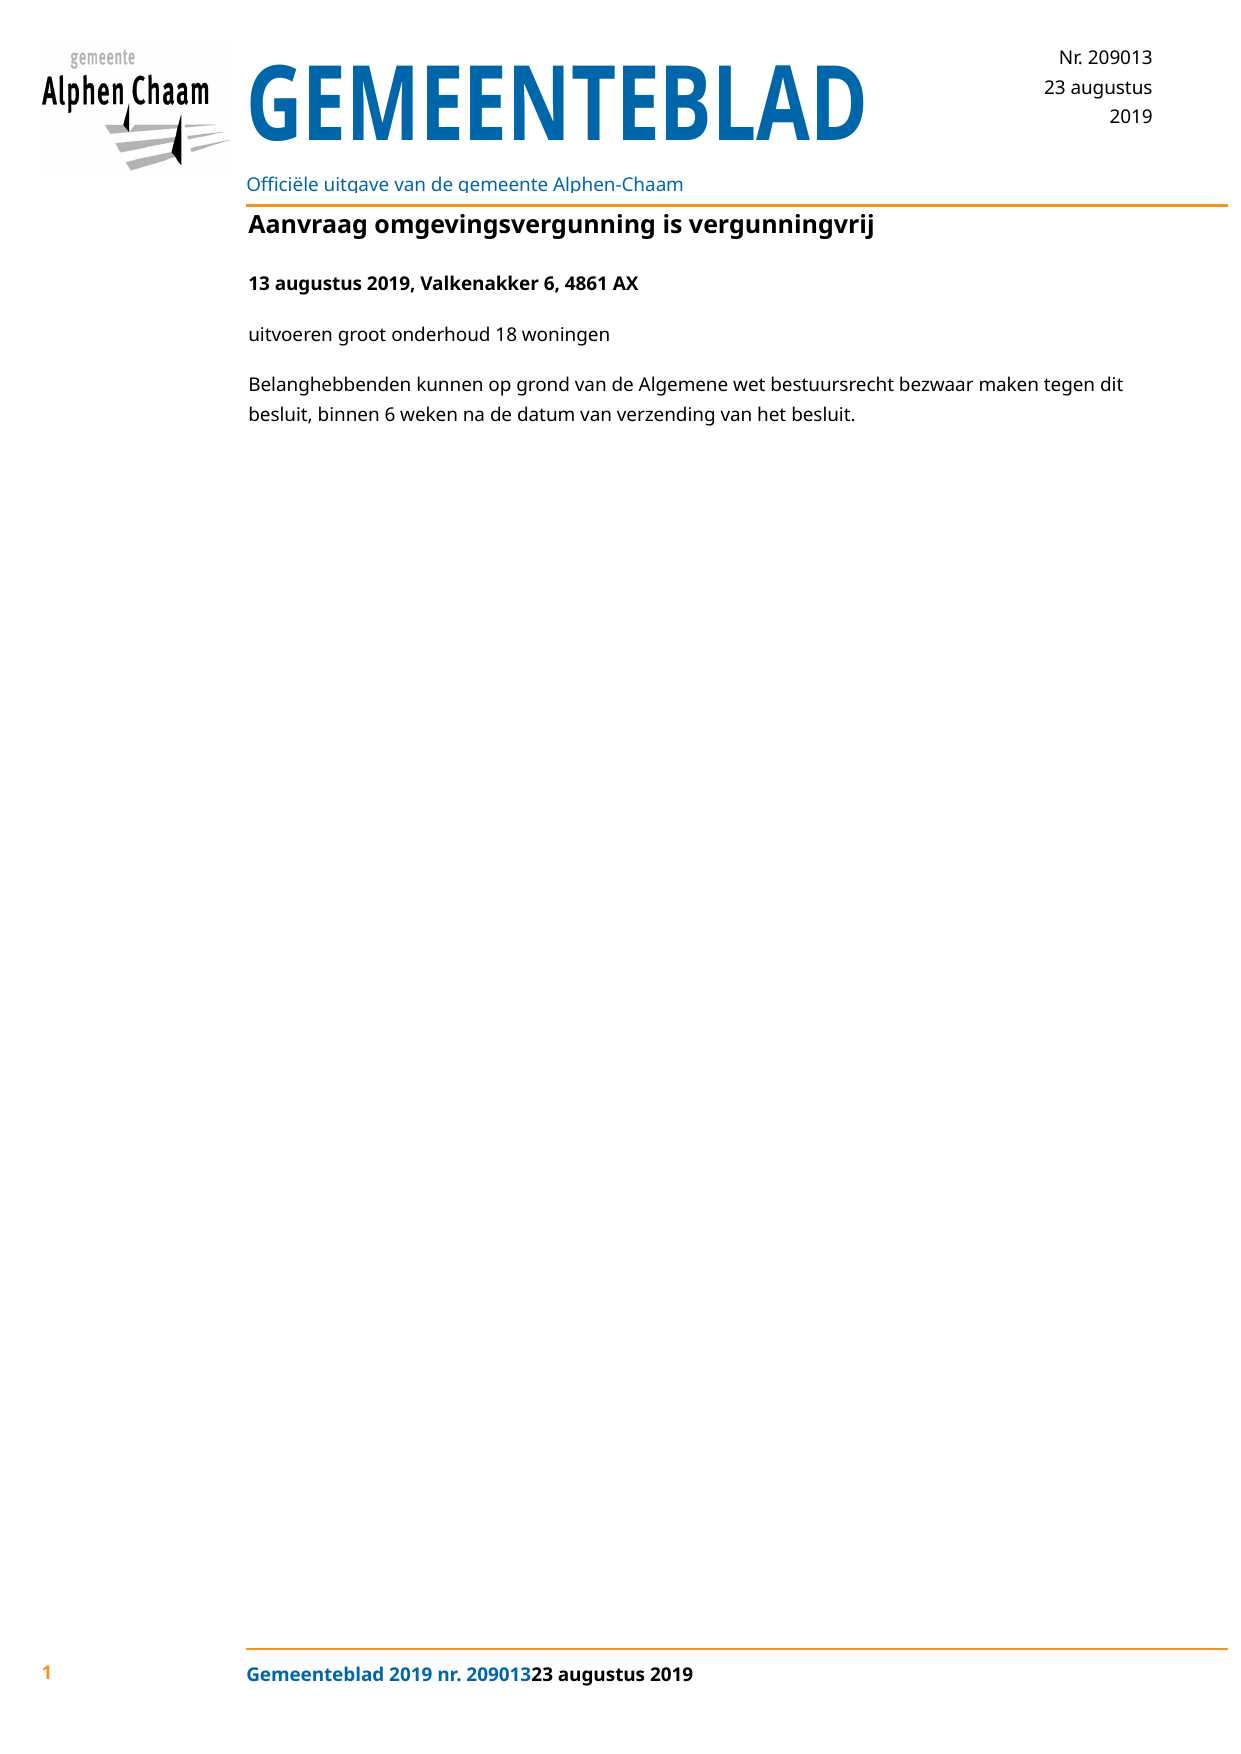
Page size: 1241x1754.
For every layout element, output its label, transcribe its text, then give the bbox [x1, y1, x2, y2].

picture [41, 47, 231, 172]
text 13 augustus 2019, Valkenakker 6, 4861 AX [248, 270, 1152, 296]
text uitvoeren groot onderhoud 18 woningen [248, 321, 1152, 346]
text Belanghebbenden kunnen op grond van de Algemene wet bestuursrecht bezwaar maken tegen dit besluit, binnen 6 weken na de datum van verzending van het besluit. [248, 371, 1152, 426]
text Aanvraag omgevingsvergunning is vergunningvrij [248, 207, 1152, 241]
